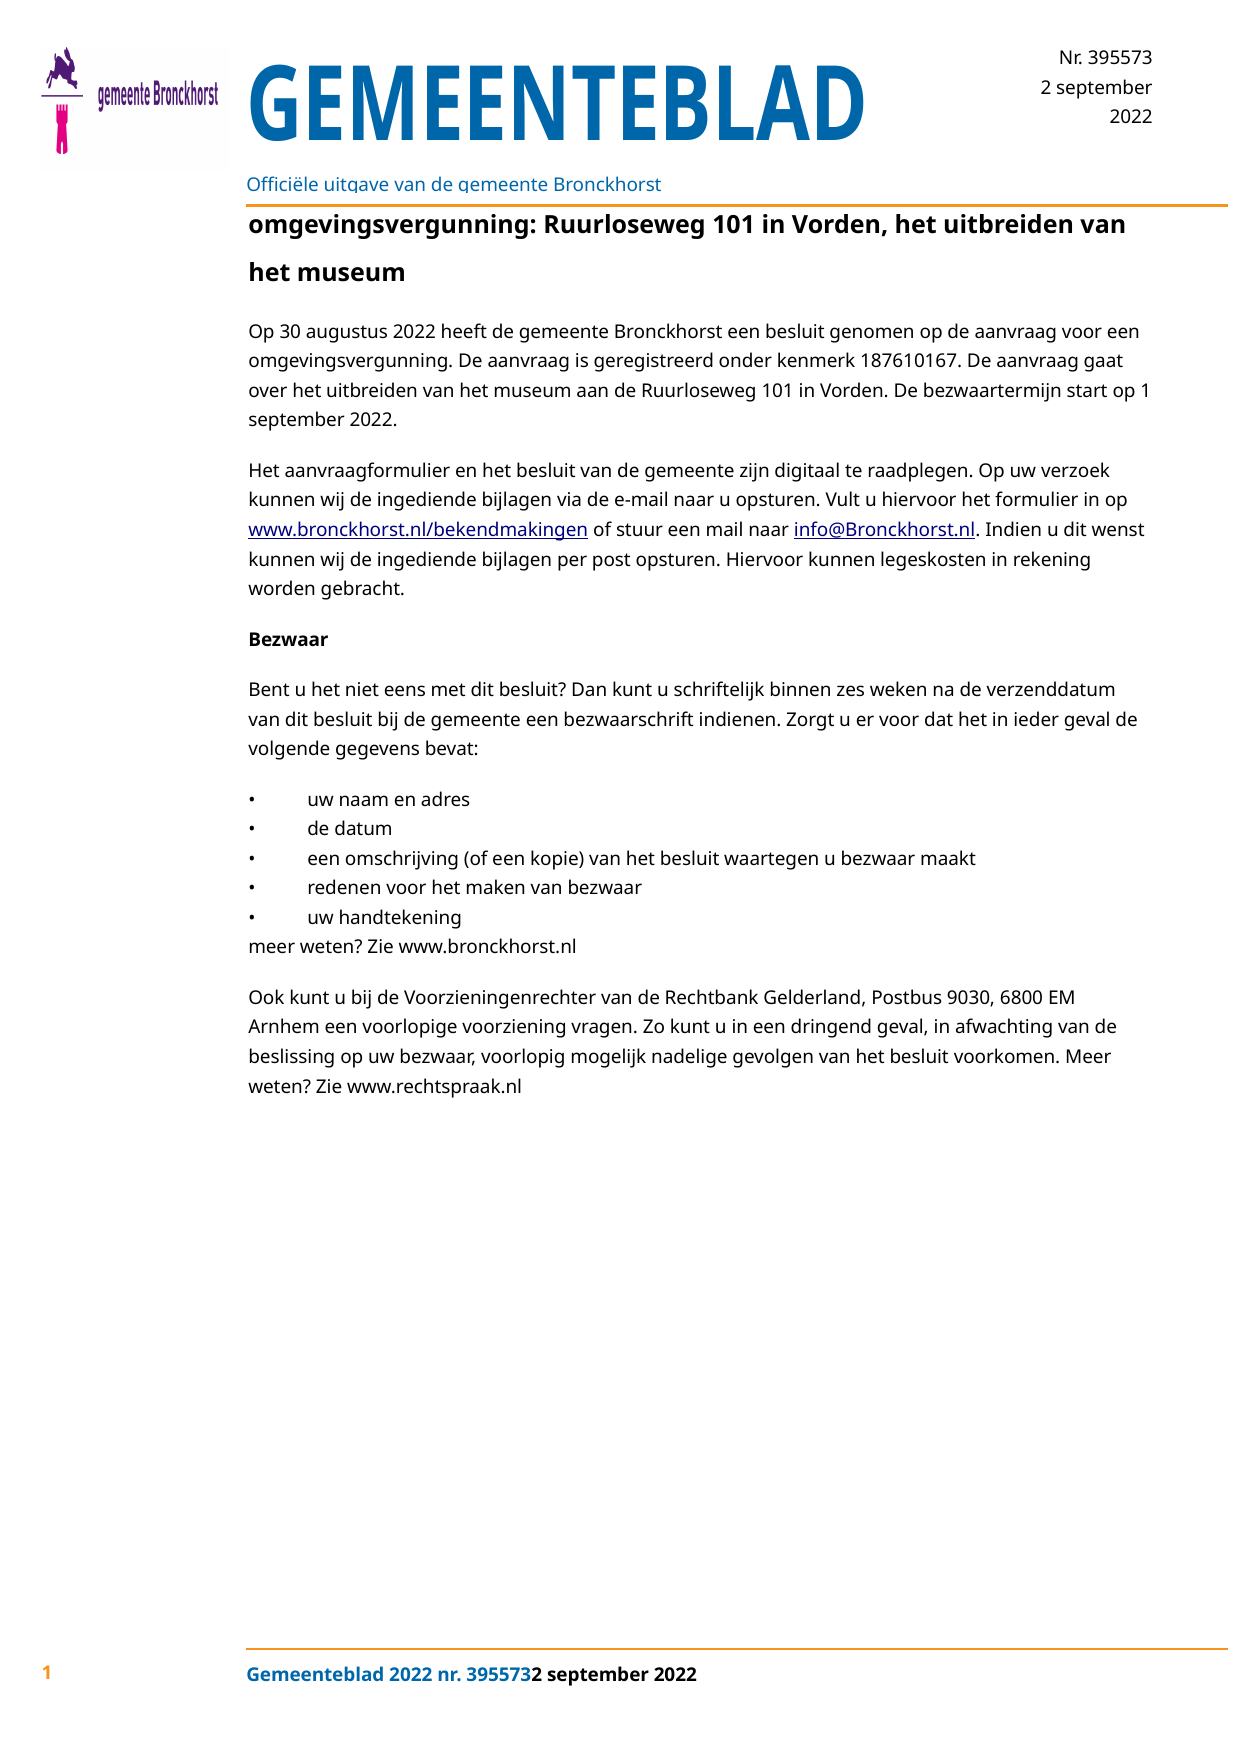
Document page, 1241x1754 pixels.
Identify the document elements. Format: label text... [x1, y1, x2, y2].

list een omschrijving (of een kopie) van het besluit waartegen u bezwaar maakt [248, 845, 1152, 871]
text meer weten? Zie www.bronckhorst.nl [248, 934, 1152, 959]
list uw handtekening [248, 904, 1152, 930]
text Op 30 augustus 2022 heeft de gemeente Bronckhorst een besluit genomen op de aanvraag voor een omgevingsvergunning. De aanvraag is geregistreerd onder kenmerk 187610167. De aanvraag gaat over het uitbreiden van het museum aan de Ruurloseweg 101 in Vorden. De bezwaartermijn start op 1 september 2022. [248, 318, 1152, 432]
text omgevingsvergunning: Ruurloseweg 101 in Vorden, het uitbreiden van het museum [248, 207, 1152, 288]
list de datum [248, 815, 1152, 841]
text Bezwaar [248, 626, 1152, 652]
list uw naam en adres [248, 786, 1152, 812]
picture [41, 47, 231, 172]
text Ook kunt u bij de Voorzieningenrechter van de Rechtbank Gelderland, Postbus 9030, 6800 EM Arnhem een voorlopige voorziening vragen. Zo kunt u in een dringend geval, in afwachting van de beslissing op uw bezwaar, voorlopig mogelijk nadelige gevolgen van het besluit voorkomen. Meer weten? Zie www.rechtspraak.nl [248, 984, 1152, 1099]
text Bent u het niet eens met dit besluit? Dan kunt u schriftelijk binnen zes weken na de verzenddatum van dit besluit bij de gemeente een bezwaarschrift indienen. Zorgt u er voor dat het in ieder geval de volgende gegevens bevat: [248, 676, 1152, 761]
list redenen voor het maken van bezwaar [248, 874, 1152, 900]
text Het aanvraagformulier en het besluit van de gemeente zijn digitaal te raadplegen. Op uw verzoek kunnen wij de ingediende bijlagen via de e-mail naar u opsturen. Vult u hiervoor het formulier in op www.bronckhorst.nl/bekendmakingen of stuur een mail naar info@Bronckhorst.nl. Indien u dit wenst kunnen wij de ingediende bijlagen per post opsturen. Hiervoor kunnen legeskosten in rekening worden gebracht. [248, 457, 1152, 601]
